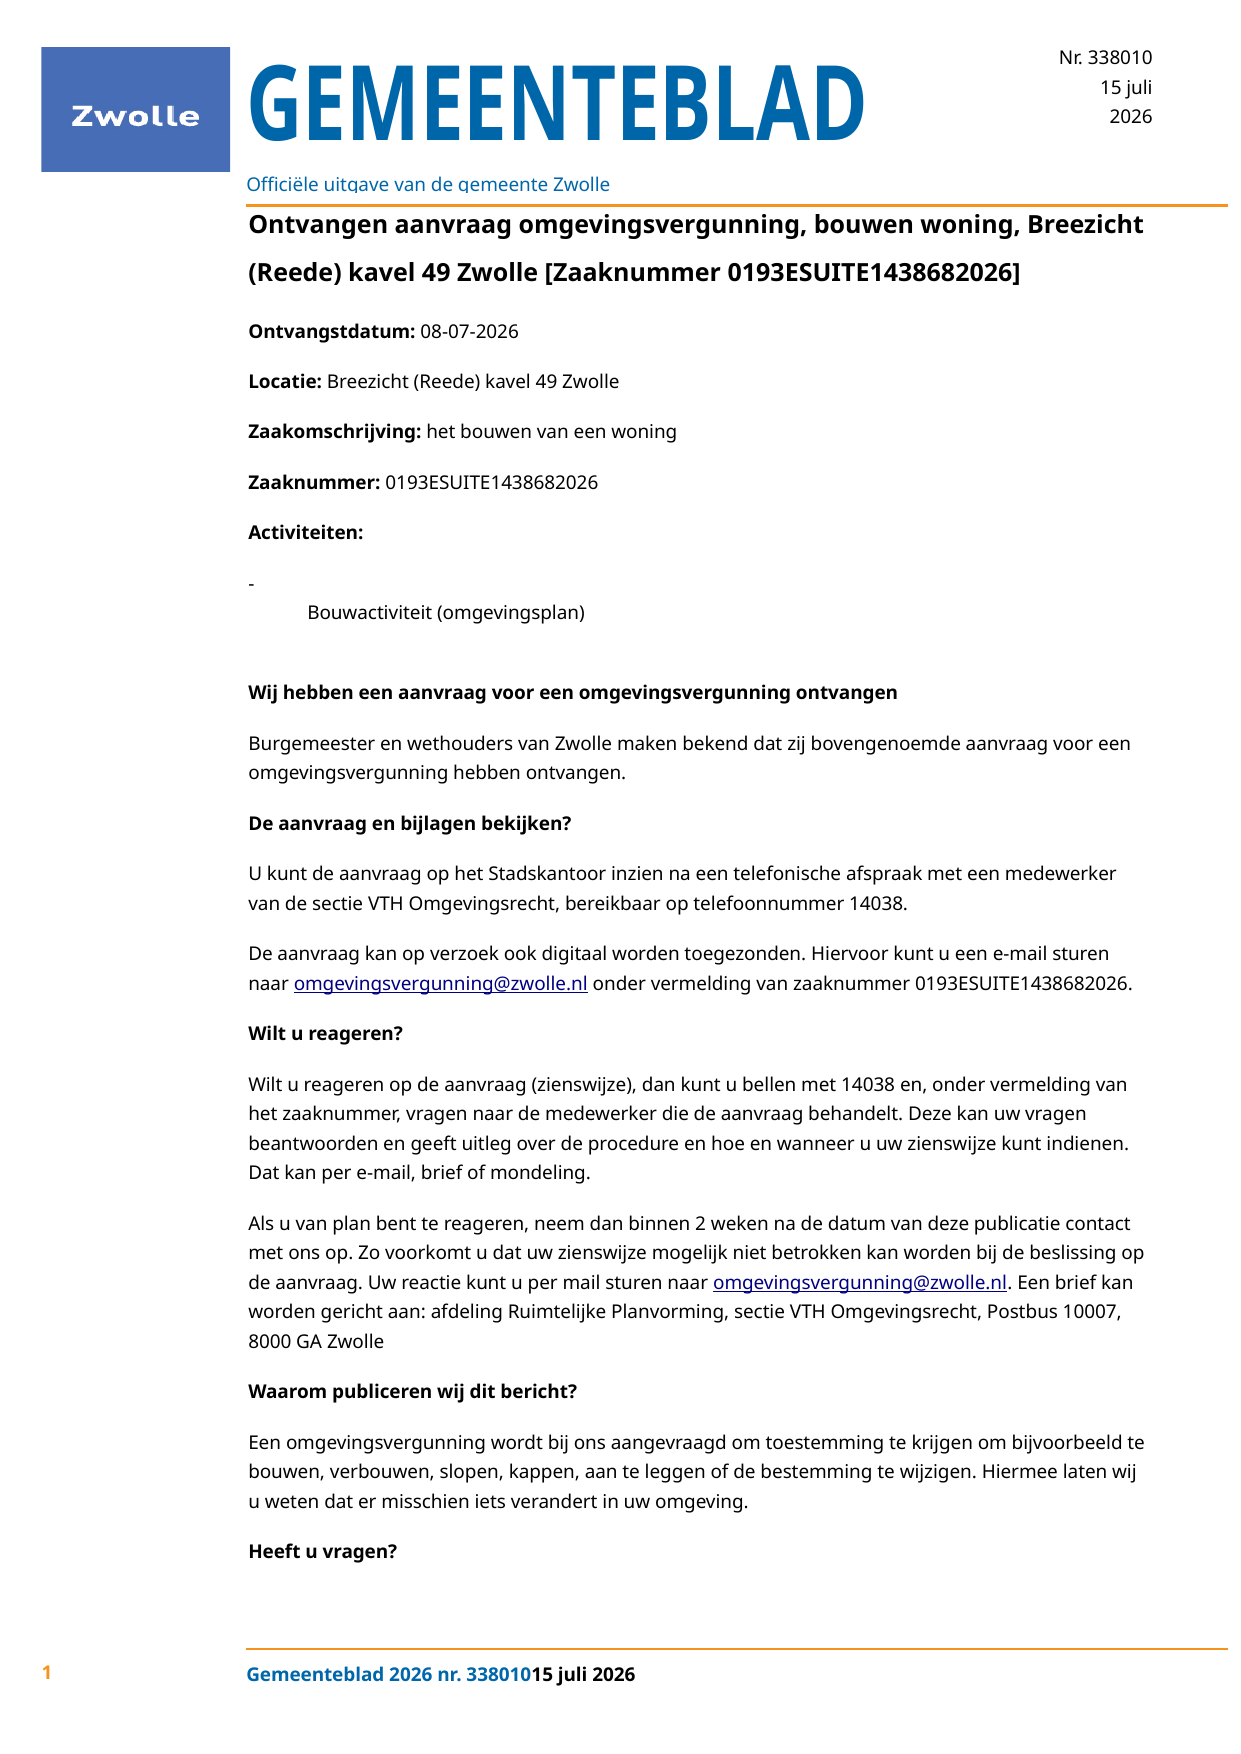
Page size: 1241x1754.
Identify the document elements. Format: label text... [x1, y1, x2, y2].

text Als u van plan bent te reageren, neem dan binnen 2 weken na de datum van deze publicatie contact met ons op. Zo voorkomt u dat uw zienswijze mogelijk niet betrokken kan worden bij de beslissing op de aanvraag. Uw reactie kunt u per mail sturen naar omgevingsvergunning@zwolle.nl. Een brief kan worden gericht aan: afdeling Ruimtelijke Planvorming, sectie VTH Omgevingsrecht, Postbus 10007, 8000 GA Zwolle [248, 1210, 1152, 1354]
text De aanvraag kan op verzoek ook digitaal worden toegezonden. Hiervoor kunt u een e-mail sturen naar omgevingsvergunning@zwolle.nl onder vermelding van zaaknummer 0193ESUITE1438682026. [248, 940, 1152, 996]
text Wij hebben een aanvraag voor een omgevingsvergunning ontvangen [248, 679, 1152, 705]
text Wilt u reageren? [248, 1020, 1152, 1046]
picture [41, 47, 231, 172]
text Heeft u vragen? [248, 1539, 1152, 1564]
text De aanvraag en bijlagen bekijken? [248, 810, 1152, 836]
text U kunt de aanvraag op het Stadskantoor inzien na een telefonische afspraak met een medewerker van de sectie VTH Omgevingsrecht, bereikbaar op telefoonnummer 14038. [248, 860, 1152, 916]
list Bouwactiviteit (omgevingsplan) [248, 599, 1152, 625]
text Zaakomschrijving: het bouwen van een woning [248, 419, 1152, 444]
text Burgemeester en wethouders van Zwolle maken bekend dat zij bovengenoemde aanvraag voor een omgevingsvergunning hebben ontvangen. [248, 730, 1152, 785]
text Waarom publiceren wij dit bericht? [248, 1379, 1152, 1404]
text Locatie: Breezicht (Reede) kavel 49 Zwolle [248, 368, 1152, 394]
text Een omgevingsvergunning wordt bij ons aangevraagd om toestemming te krijgen om bijvoorbeeld te bouwen, verbouwen, slopen, kappen, aan te leggen of de bestemming te wijzigen. Hiermee laten wij u weten dat er misschien iets verandert in uw omgeving. [248, 1429, 1152, 1514]
text Ontvangstdatum: 08-07-2026 [248, 318, 1152, 344]
text Activiteiten: [248, 519, 1152, 545]
text Zaaknummer: 0193ESUITE1438682026 [248, 469, 1152, 495]
text Wilt u reageren op de aanvraag (zienswijze), dan kunt u bellen met 14038 en, onder vermelding van het zaaknummer, vragen naar de medewerker die de aanvraag behandelt. Deze kan uw vragen beantwoorden en geeft uitleg over de procedure en hoe en wanneer u uw zienswijze kunt indienen. Dat kan per e-mail, brief of mondeling. [248, 1071, 1152, 1185]
text Ontvangen aanvraag omgevingsvergunning, bouwen woning, Breezicht (Reede) kavel 49 Zwolle [Zaaknummer 0193ESUITE1438682026] [248, 207, 1152, 288]
